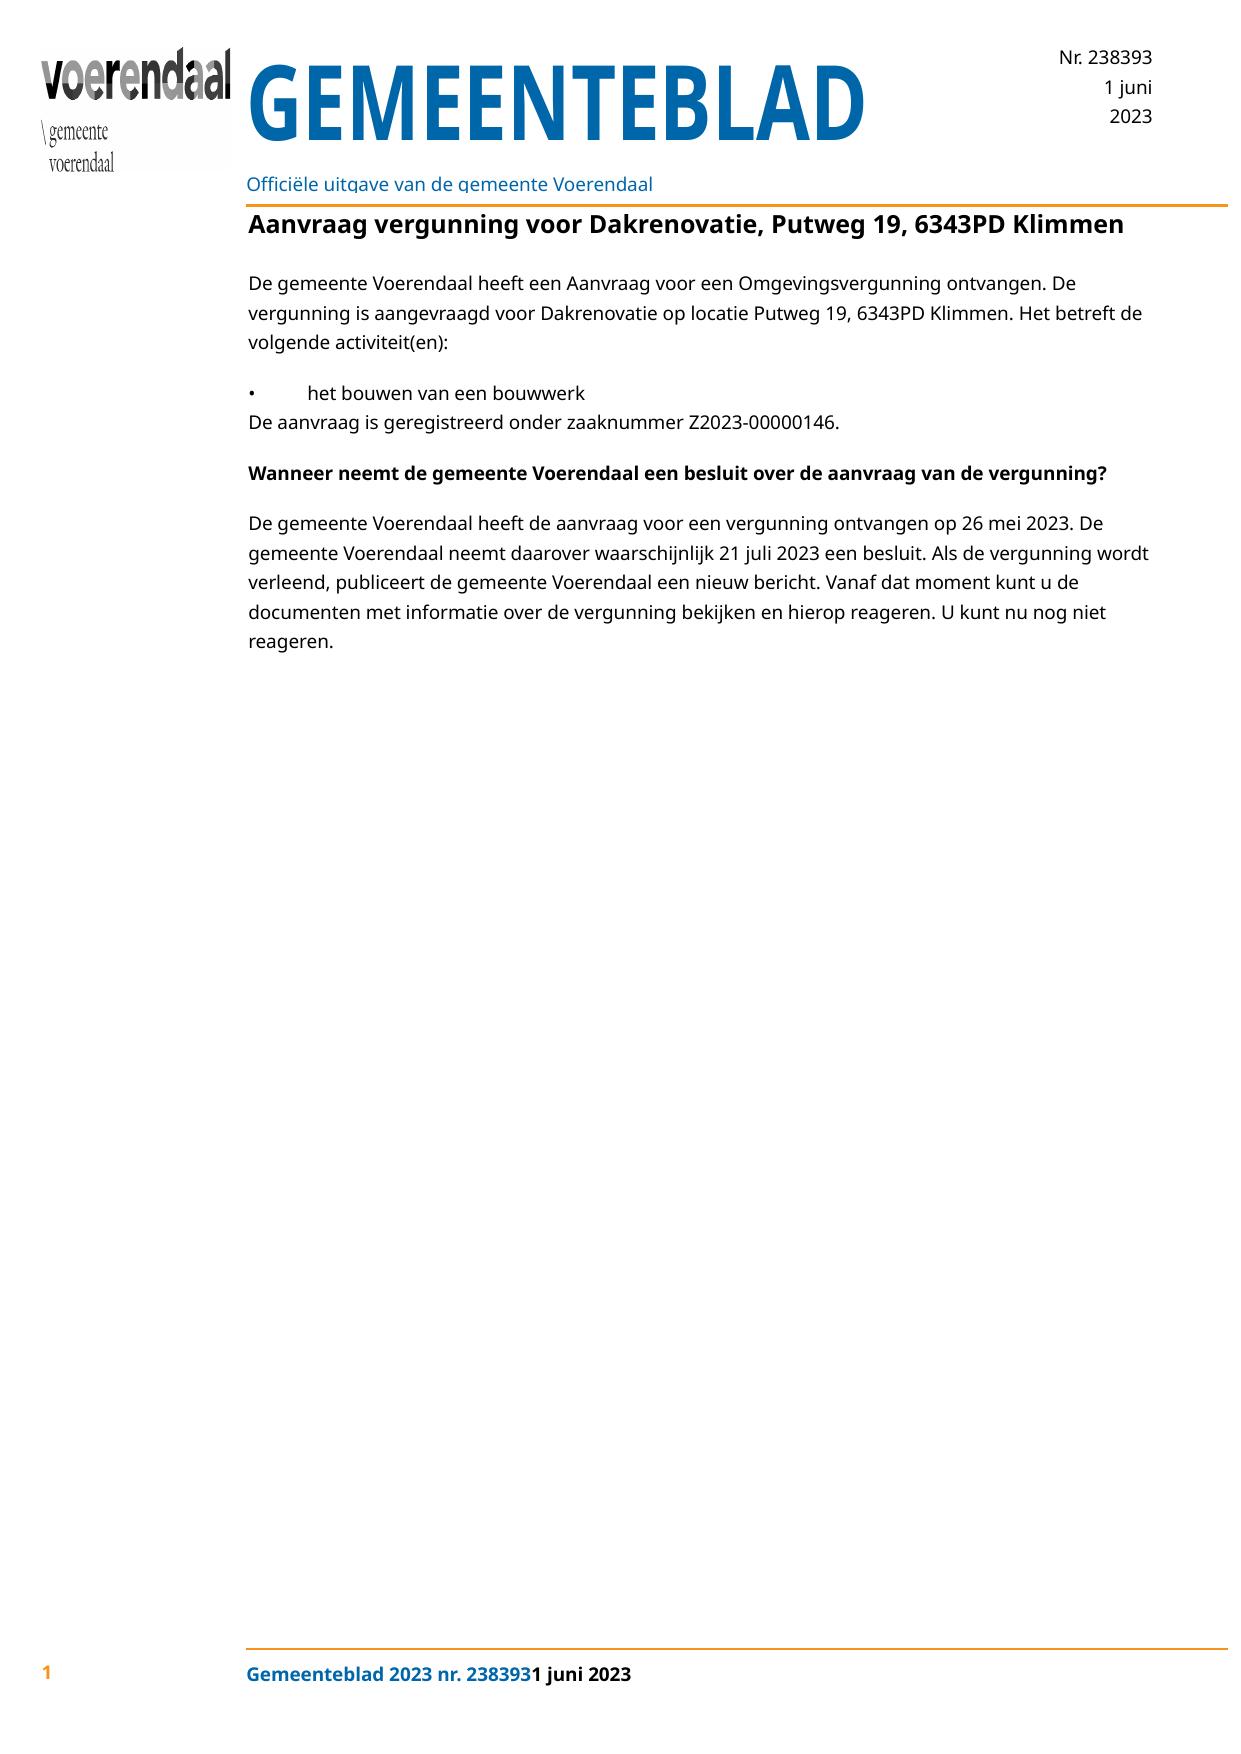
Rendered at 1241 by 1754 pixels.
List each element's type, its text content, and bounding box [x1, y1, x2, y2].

text Aanvraag vergunning voor Dakrenovatie, Putweg 19, 6343PD Klimmen [248, 207, 1152, 241]
text Wanneer neemt de gemeente Voerendaal een besluit over de aanvraag van de vergunning? [248, 460, 1152, 486]
text De gemeente Voerendaal heeft een Aanvraag voor een Omgevingsvergunning ontvangen. De vergunning is aangevraagd voor Dakrenovatie op locatie Putweg 19, 6343PD Klimmen. Het betreft de volgende activiteit(en): [248, 270, 1152, 355]
text De gemeente Voerendaal heeft de aanvraag voor een vergunning ontvangen op 26 mei 2023. De gemeente Voerendaal neemt daarover waarschijnlijk 21 juli 2023 een besluit. Als de vergunning wordt verleend, publiceert de gemeente Voerendaal een nieuw bericht. Vanaf dat moment kunt u de documenten met informatie over de vergunning bekijken en hierop reageren. U kunt nu nog niet reageren. [248, 510, 1152, 654]
picture [41, 47, 231, 172]
text De aanvraag is geregistreerd onder zaaknummer Z2023-00000146. [248, 409, 1152, 435]
list het bouwen van een bouwwerk [248, 380, 1152, 406]
